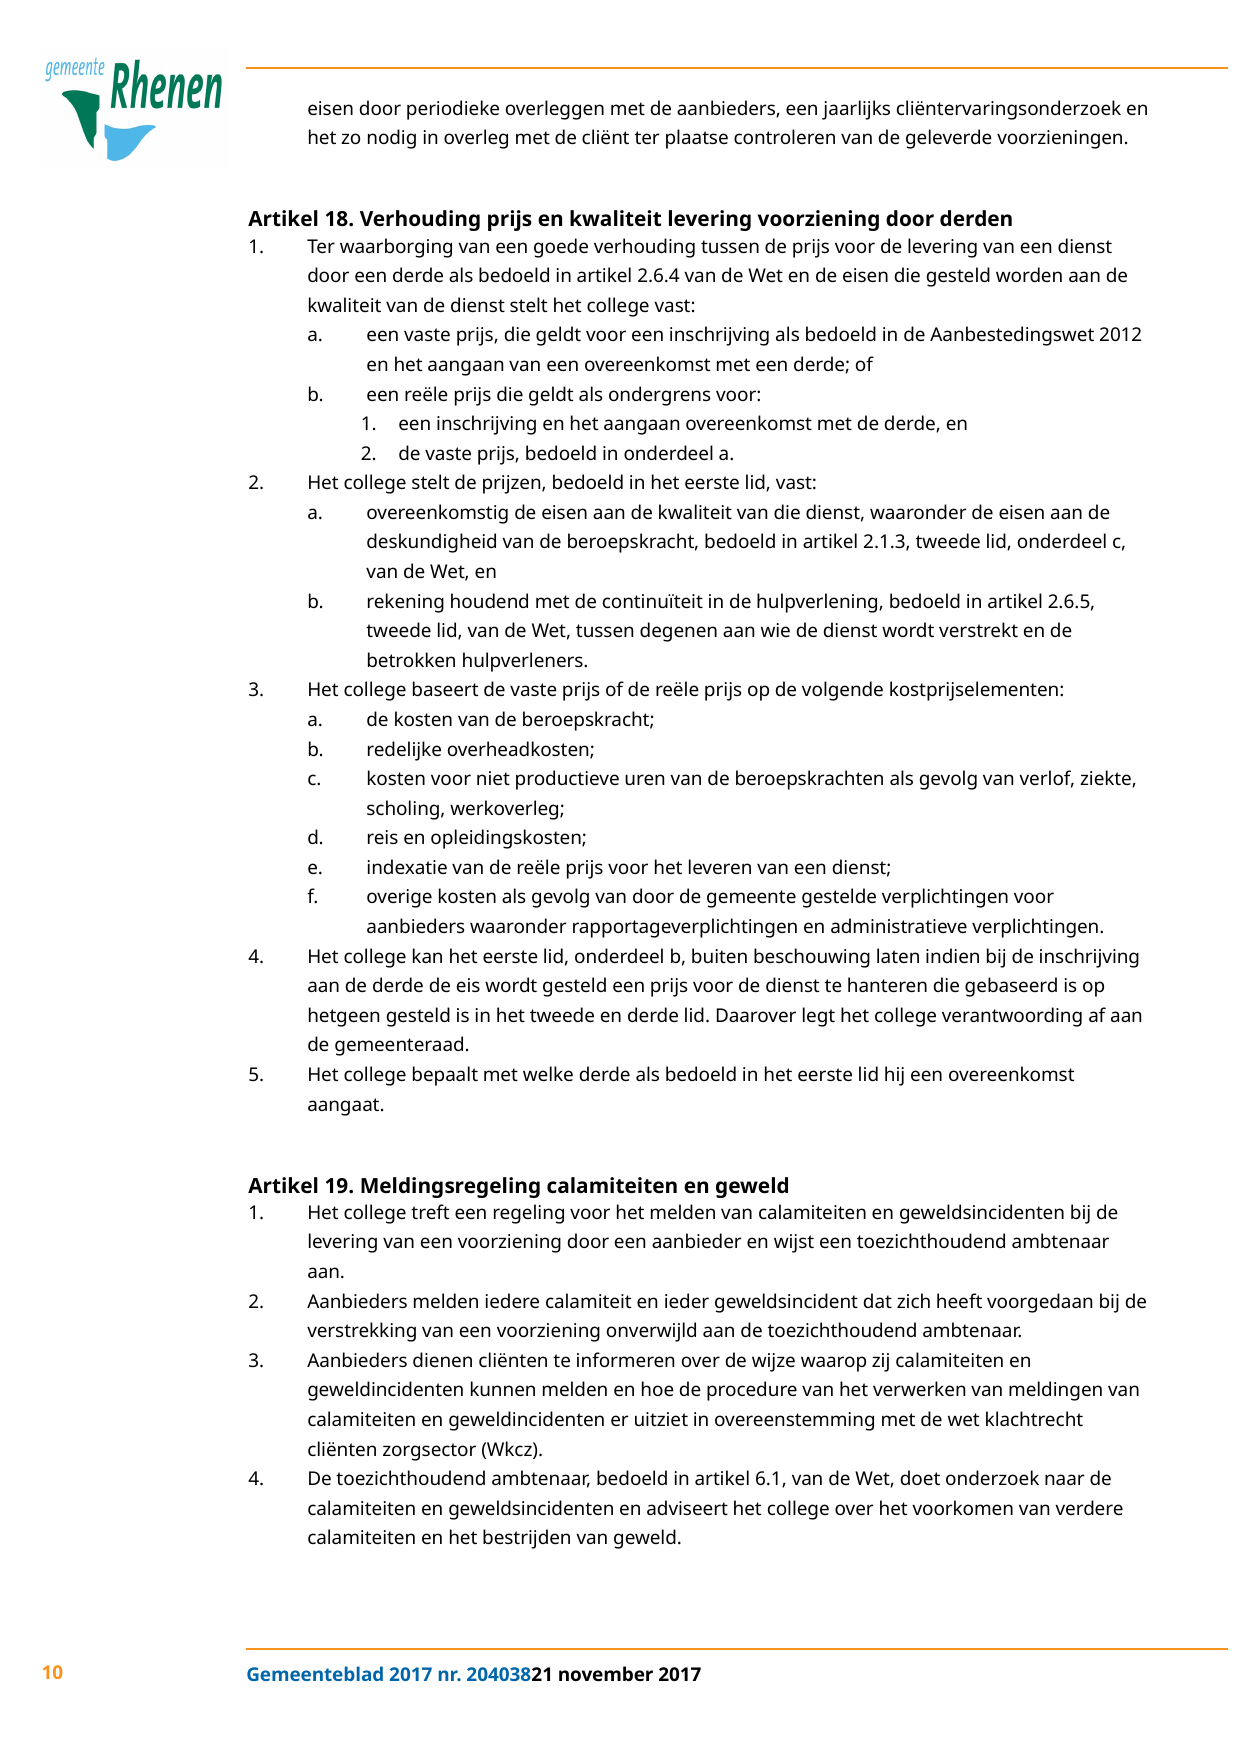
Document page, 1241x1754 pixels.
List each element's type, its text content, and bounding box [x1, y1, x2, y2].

list de kosten van de beroepskracht; [307, 706, 1152, 732]
list rekening houdend met de continuïteit in de hulpverlening, bedoeld in artikel 2.6.5, tweede lid, van de Wet, tussen degenen aan wie de dienst wordt verstrekt en de betrokken hulpverleners. [307, 588, 1152, 673]
list kosten voor niet productieve uren van de beroepskrachten als gevolg van verlof, ziekte, scholing, werkoverleg; [307, 765, 1152, 821]
list Ter waarborging van een goede verhouding tussen de prijs voor de levering van een dienst door een derde als bedoeld in artikel 2.6.4 van de Wet en de eisen die gesteld worden aan de kwaliteit van de dienst stelt het college vast: [248, 233, 1152, 318]
list Het college bepaalt met welke derde als bedoeld in het eerste lid hij een overeenkomst aangaat. [248, 1061, 1152, 1116]
list de vaste prijs, bedoeld in onderdeel a. [361, 440, 1152, 466]
list Het college kan het eerste lid, onderdeel b, buiten beschouwing laten indien bij de inschrijving aan de derde de eis wordt gesteld een prijs voor de dienst te hanteren die gebaseerd is op hetgeen gesteld is in het tweede en derde lid. Daarover legt het college verantwoording af aan de gemeenteraad. [248, 943, 1152, 1057]
list Het college stelt de prijzen, bedoeld in het eerste lid, vast: [248, 469, 1152, 495]
list Aanbieders dienen cliënten te informeren over de wijze waarop zij calamiteiten en geweldincidenten kunnen melden en hoe de procedure van het verwerken van meldingen van calamiteiten en geweldincidenten er uitziet in overeenstemming met de wet klachtrecht cliënten zorgsector (Wkcz). [248, 1347, 1152, 1462]
list indexatie van de reële prijs voor het leveren van een dienst; [307, 854, 1152, 880]
list Het college treft een regeling voor het melden van calamiteiten en geweldsincidenten bij de levering van een voorziening door een aanbieder en wijst een toezichthoudend ambtenaar aan. [248, 1199, 1152, 1284]
list De toezichthoudend ambtenaar, bedoeld in artikel 6.1, van de Wet, doet onderzoek naar de calamiteiten en geweldsincidenten en adviseert het college over het voorkomen van verdere calamiteiten en het bestrijden van geweld. [248, 1465, 1152, 1550]
list redelijke overheadkosten; [307, 736, 1152, 761]
list Het college baseert de vaste prijs of de reële prijs op de volgende kostprijselementen: [248, 677, 1152, 702]
list een inschrijving en het aangaan overeenkomst met de derde, en [361, 410, 1152, 436]
list een reële prijs die geldt als ondergrens voor: [307, 381, 1152, 406]
picture [41, 47, 231, 172]
list eisen door periodieke overleggen met de aanbieders, een jaarlijks cliëntervaringsonderzoek en het zo nodig in overleg met de cliënt ter plaatse controleren van de geleverde voorzieningen. [248, 95, 1152, 150]
list overeenkomstig de eisen aan de kwaliteit van die dienst, waaronder de eisen aan de deskundigheid van de beroepskracht, bedoeld in artikel 2.1.3, tweede lid, onderdeel c, van de Wet, en [307, 499, 1152, 584]
list Aanbieders melden iedere calamiteit en ieder geweldsincident dat zich heeft voorgedaan bij de verstrekking van een voorziening onverwijld aan de toezichthoudend ambtenaar. [248, 1288, 1152, 1343]
list reis en opleidingskosten; [307, 824, 1152, 850]
text Artikel 18. Verhouding prijs en kwaliteit levering voorziening door derden [248, 204, 1152, 233]
list overige kosten als gevolg van door de gemeente gestelde verplichtingen voor aanbieders waaronder rapportageverplichtingen en administratieve verplichtingen. [307, 884, 1152, 939]
text Artikel 19. Meldingsregeling calamiteiten en geweld [248, 1171, 1152, 1199]
list een vaste prijs, die geldt voor een inschrijving als bedoeld in de Aanbestedingswet 2012 en het aangaan van een overeenkomst met een derde; of [307, 322, 1152, 377]
